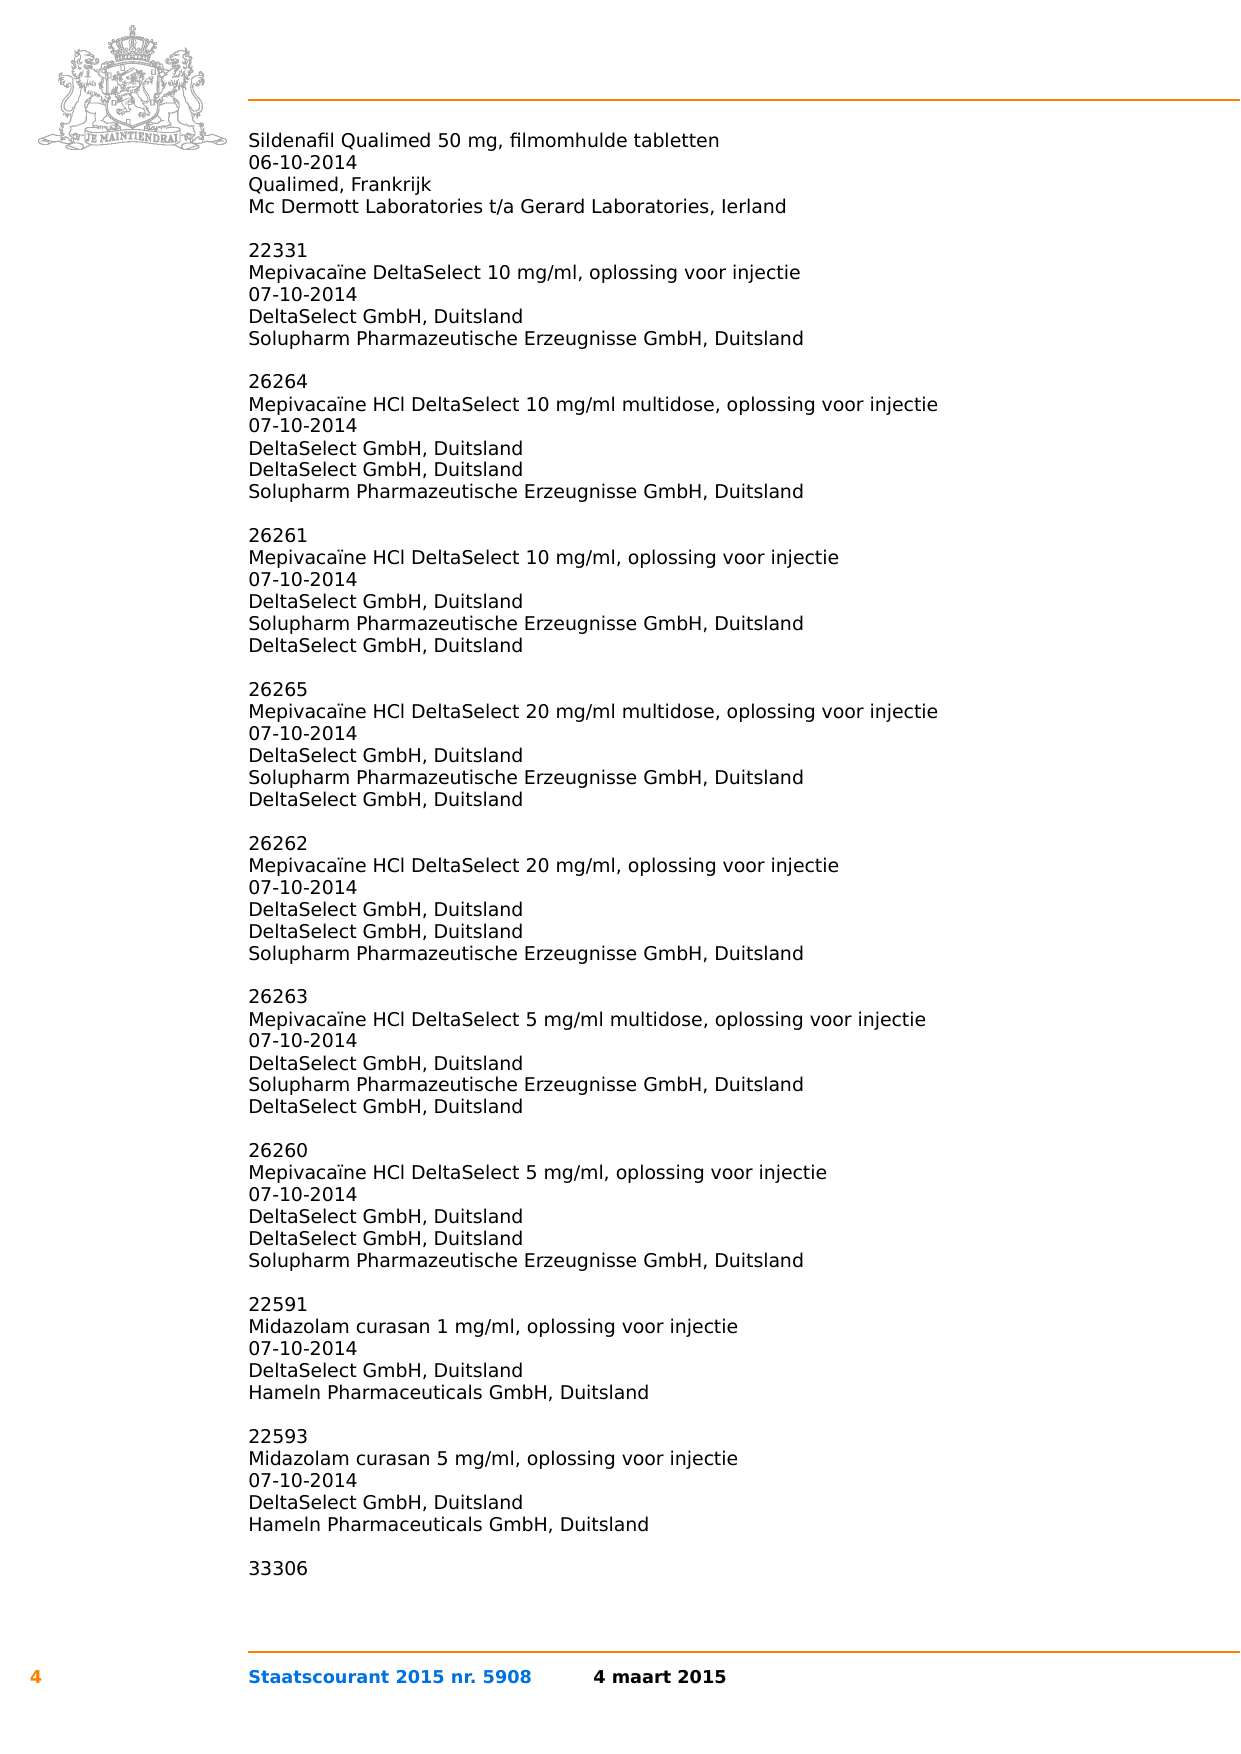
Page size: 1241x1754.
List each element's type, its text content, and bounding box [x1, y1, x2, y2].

text Hameln Pharmaceuticals GmbH, Duitsland [248, 1514, 1163, 1536]
text Mepivacaïne HCl DeltaSelect 20 mg/ml, oplossing voor injectie [248, 855, 1163, 877]
text 22593 [248, 1426, 1163, 1448]
text 33306 [248, 1557, 1163, 1579]
text 07-10-2014 [248, 1184, 1163, 1206]
text Hameln Pharmaceuticals GmbH, Duitsland [248, 1382, 1163, 1404]
text Sildenafil Qualimed 50 mg, filmomhulde tabletten [248, 130, 1163, 152]
text 22591 [248, 1294, 1163, 1316]
text Mepivacaïne HCl DeltaSelect 5 mg/ml, oplossing voor injectie [248, 1162, 1163, 1184]
text DeltaSelect GmbH, Duitsland [248, 1360, 1163, 1382]
text 07-10-2014 [248, 569, 1163, 591]
text Solupharm Pharmazeutische Erzeugnisse GmbH, Duitsland [248, 1250, 1163, 1272]
text Mepivacaïne HCl DeltaSelect 10 mg/ml, oplossing voor injectie [248, 547, 1163, 569]
text Midazolam curasan 1 mg/ml, oplossing voor injectie [248, 1316, 1163, 1338]
text 07-10-2014 [248, 284, 1163, 306]
text DeltaSelect GmbH, Duitsland [248, 635, 1163, 657]
text 07-10-2014 [248, 1030, 1163, 1052]
text DeltaSelect GmbH, Duitsland [248, 1492, 1163, 1514]
text 26261 [248, 525, 1163, 547]
text 22331 [248, 240, 1163, 262]
text 26262 [248, 833, 1163, 855]
text DeltaSelect GmbH, Duitsland [248, 899, 1163, 921]
text 26264 [248, 371, 1163, 393]
text DeltaSelect GmbH, Duitsland [248, 459, 1163, 481]
text DeltaSelect GmbH, Duitsland [248, 437, 1163, 459]
text Mepivacaïne HCl DeltaSelect 10 mg/ml multidose, oplossing voor injectie [248, 393, 1163, 415]
text 26265 [248, 679, 1163, 701]
text Mepivacaïne DeltaSelect 10 mg/ml, oplossing voor injectie [248, 262, 1163, 284]
text DeltaSelect GmbH, Duitsland [248, 306, 1163, 328]
text 07-10-2014 [248, 1470, 1163, 1492]
text 07-10-2014 [248, 1338, 1163, 1360]
text Qualimed, Frankrijk [248, 174, 1163, 196]
text Solupharm Pharmazeutische Erzeugnisse GmbH, Duitsland [248, 767, 1163, 789]
text DeltaSelect GmbH, Duitsland [248, 789, 1163, 811]
text DeltaSelect GmbH, Duitsland [248, 1096, 1163, 1118]
text Mc Dermott Laboratories t/a Gerard Laboratories, Ierland [248, 196, 1163, 218]
text 07-10-2014 [248, 723, 1163, 745]
text Mepivacaïne HCl DeltaSelect 20 mg/ml multidose, oplossing voor injectie [248, 701, 1163, 723]
text 07-10-2014 [248, 877, 1163, 899]
text Solupharm Pharmazeutische Erzeugnisse GmbH, Duitsland [248, 613, 1163, 635]
text Solupharm Pharmazeutische Erzeugnisse GmbH, Duitsland [248, 943, 1163, 964]
text 06-10-2014 [248, 152, 1163, 174]
text DeltaSelect GmbH, Duitsland [248, 1052, 1163, 1074]
text Midazolam curasan 5 mg/ml, oplossing voor injectie [248, 1448, 1163, 1470]
text DeltaSelect GmbH, Duitsland [248, 591, 1163, 613]
text Solupharm Pharmazeutische Erzeugnisse GmbH, Duitsland [248, 1074, 1163, 1096]
text DeltaSelect GmbH, Duitsland [248, 745, 1163, 767]
text Mepivacaïne HCl DeltaSelect 5 mg/ml multidose, oplossing voor injectie [248, 1008, 1163, 1030]
text 26260 [248, 1140, 1163, 1162]
text DeltaSelect GmbH, Duitsland [248, 1228, 1163, 1250]
text Solupharm Pharmazeutische Erzeugnisse GmbH, Duitsland [248, 481, 1163, 503]
text 07-10-2014 [248, 415, 1163, 437]
text Solupharm Pharmazeutische Erzeugnisse GmbH, Duitsland [248, 328, 1163, 349]
text 26263 [248, 986, 1163, 1008]
text DeltaSelect GmbH, Duitsland [248, 1206, 1163, 1228]
text DeltaSelect GmbH, Duitsland [248, 921, 1163, 943]
picture [38, 25, 227, 150]
